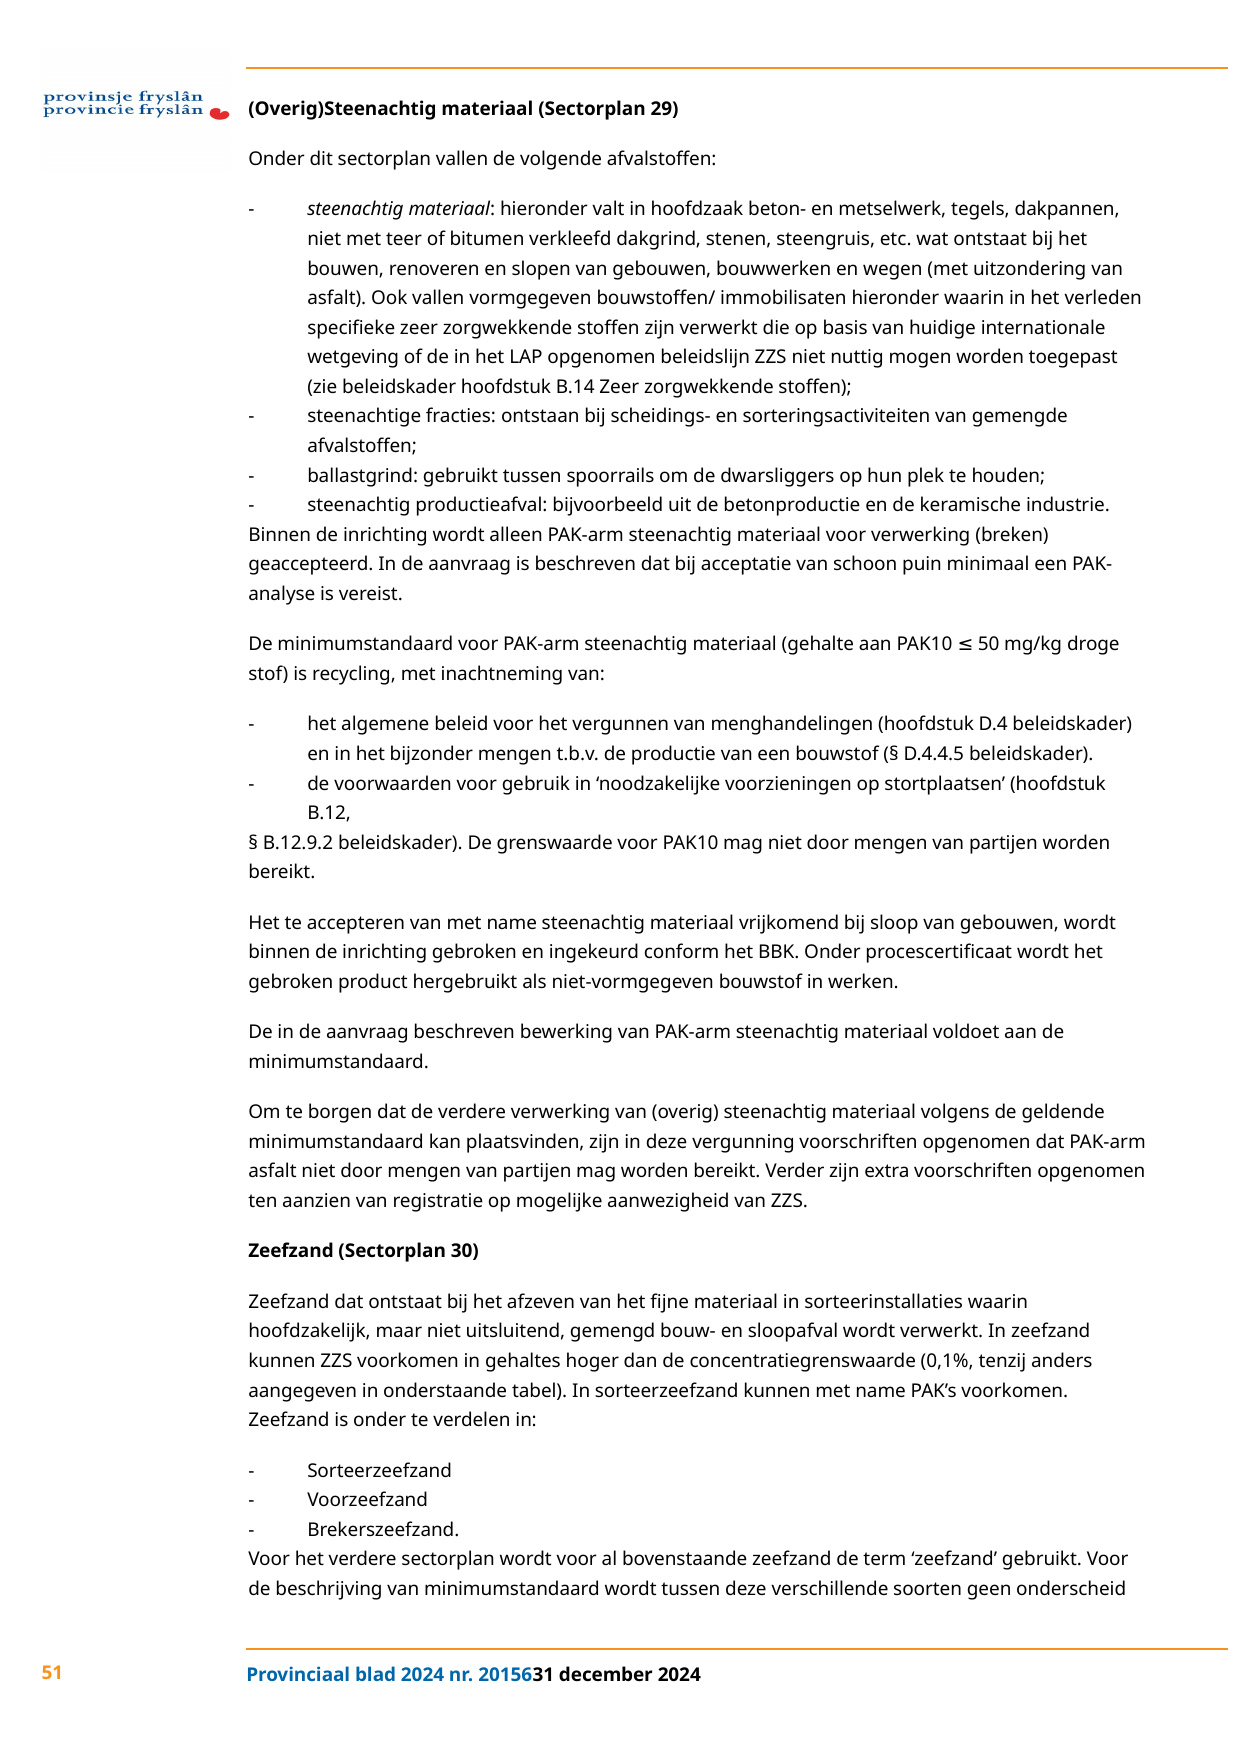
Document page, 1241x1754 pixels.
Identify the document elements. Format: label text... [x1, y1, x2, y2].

text Binnen de inrichting wordt alleen PAK-arm steenachtig materiaal voor verwerking (breken) geaccepteerd. In de aanvraag is beschreven dat bij acceptatie van schoon puin minimaal een PAK-analyse is vereist. [248, 521, 1152, 606]
list ballastgrind: gebruikt tussen spoorrails om de dwarsliggers op hun plek te houden; [248, 462, 1152, 488]
list Brekerszeefzand. [248, 1516, 1152, 1542]
list steenachtig productieafval: bijvoorbeeld uit de betonproductie en de keramische industrie. [248, 491, 1152, 517]
list steenachtig materiaal: hieronder valt in hoofdzaak beton- en metselwerk, tegels, dakpannen, niet met teer of bitumen verkleefd dakgrind, stenen, steengruis, etc. wat ontstaat bij het bouwen, renoveren en slopen van gebouwen, bouwwerken en wegen (met uitzondering van asfalt). Ook vallen vormgegeven bouwstoffen/ immobilisaten hieronder waarin in het verleden specifieke zeer zorgwekkende stoffen zijn verwerkt die op basis van huidige internationale wetgeving of de in het LAP opgenomen beleidslijn ZZS niet nuttig mogen worden toegepast (zie beleidskader hoofdstuk B.14 Zeer zorgwekkende stoffen); [248, 196, 1152, 399]
text Om te borgen dat de verdere verwerking van (overig) steenachtig materiaal volgens de geldende minimumstandaard kan plaatsvinden, zijn in deze vergunning voorschriften opgenomen dat PAK-arm asfalt niet door mengen van partijen mag worden bereikt. Verder zijn extra voorschriften opgenomen ten aanzien van registratie op mogelijke aanwezigheid van ZZS. [248, 1098, 1152, 1213]
text De in de aanvraag beschreven bewerking van PAK-arm steenachtig materiaal voldoet aan de minimumstandaard. [248, 1018, 1152, 1074]
text Voor het verdere sectorplan wordt voor al bovenstaande zeefzand de term ‘zeefzand’ gebruikt. Voor de beschrijving van minimumstandaard wordt tussen deze verschillende soorten geen onderscheid [248, 1546, 1152, 1601]
picture [41, 47, 231, 172]
text Zeefzand dat ontstaat bij het afzeven van het fijne materiaal in sorteerinstallaties waarin hoofdzakelijk, maar niet uitsluitend, gemengd bouw- en sloopafval wordt verwerkt. In zeefzand kunnen ZZS voorkomen in gehaltes hoger dan de concentratiegrenswaarde (0,1%, tenzij anders aangegeven in onderstaande tabel). In sorteerzeefzand kunnen met name PAK’s voorkomen. Zeefzand is onder te verdelen in: [248, 1288, 1152, 1432]
text Het te accepteren van met name steenachtig materiaal vrijkomend bij sloop van gebouwen, wordt binnen de inrichting gebroken en ingekeurd conform het BBK. Onder procescertificaat wordt het gebroken product hergebruikt als niet-vormgegeven bouwstof in werken. [248, 909, 1152, 994]
text § B.12.9.2 beleidskader). De grenswaarde voor PAK10 mag niet door mengen van partijen worden bereikt. [248, 829, 1152, 884]
text Zeefzand (Sectorplan 30) [248, 1238, 1152, 1263]
text De minimumstandaard voor PAK-arm steenachtig materiaal (gehalte aan PAK10 ≤ 50 mg/kg droge stof) is recycling, met inachtneming van: [248, 631, 1152, 686]
list Voorzeefzand [248, 1486, 1152, 1512]
text (Overig)Steenachtig materiaal (Sectorplan 29) [248, 95, 1152, 121]
list de voorwaarden voor gebruik in ‘noodzakelijke voorzieningen op stortplaatsen’ (hoofdstuk B.12, [248, 770, 1152, 825]
text Onder dit sectorplan vallen de volgende afvalstoffen: [248, 145, 1152, 171]
list steenachtige fracties: ontstaan bij scheidings- en sorteringsactiviteiten van gemengde afvalstoffen; [248, 403, 1152, 458]
list het algemene beleid voor het vergunnen van menghandelingen (hoofdstuk D.4 beleidskader) en in het bijzonder mengen t.b.v. de productie van een bouwstof (§ D.4.4.5 beleidskader). [248, 711, 1152, 766]
list Sorteerzeefzand [248, 1457, 1152, 1483]
